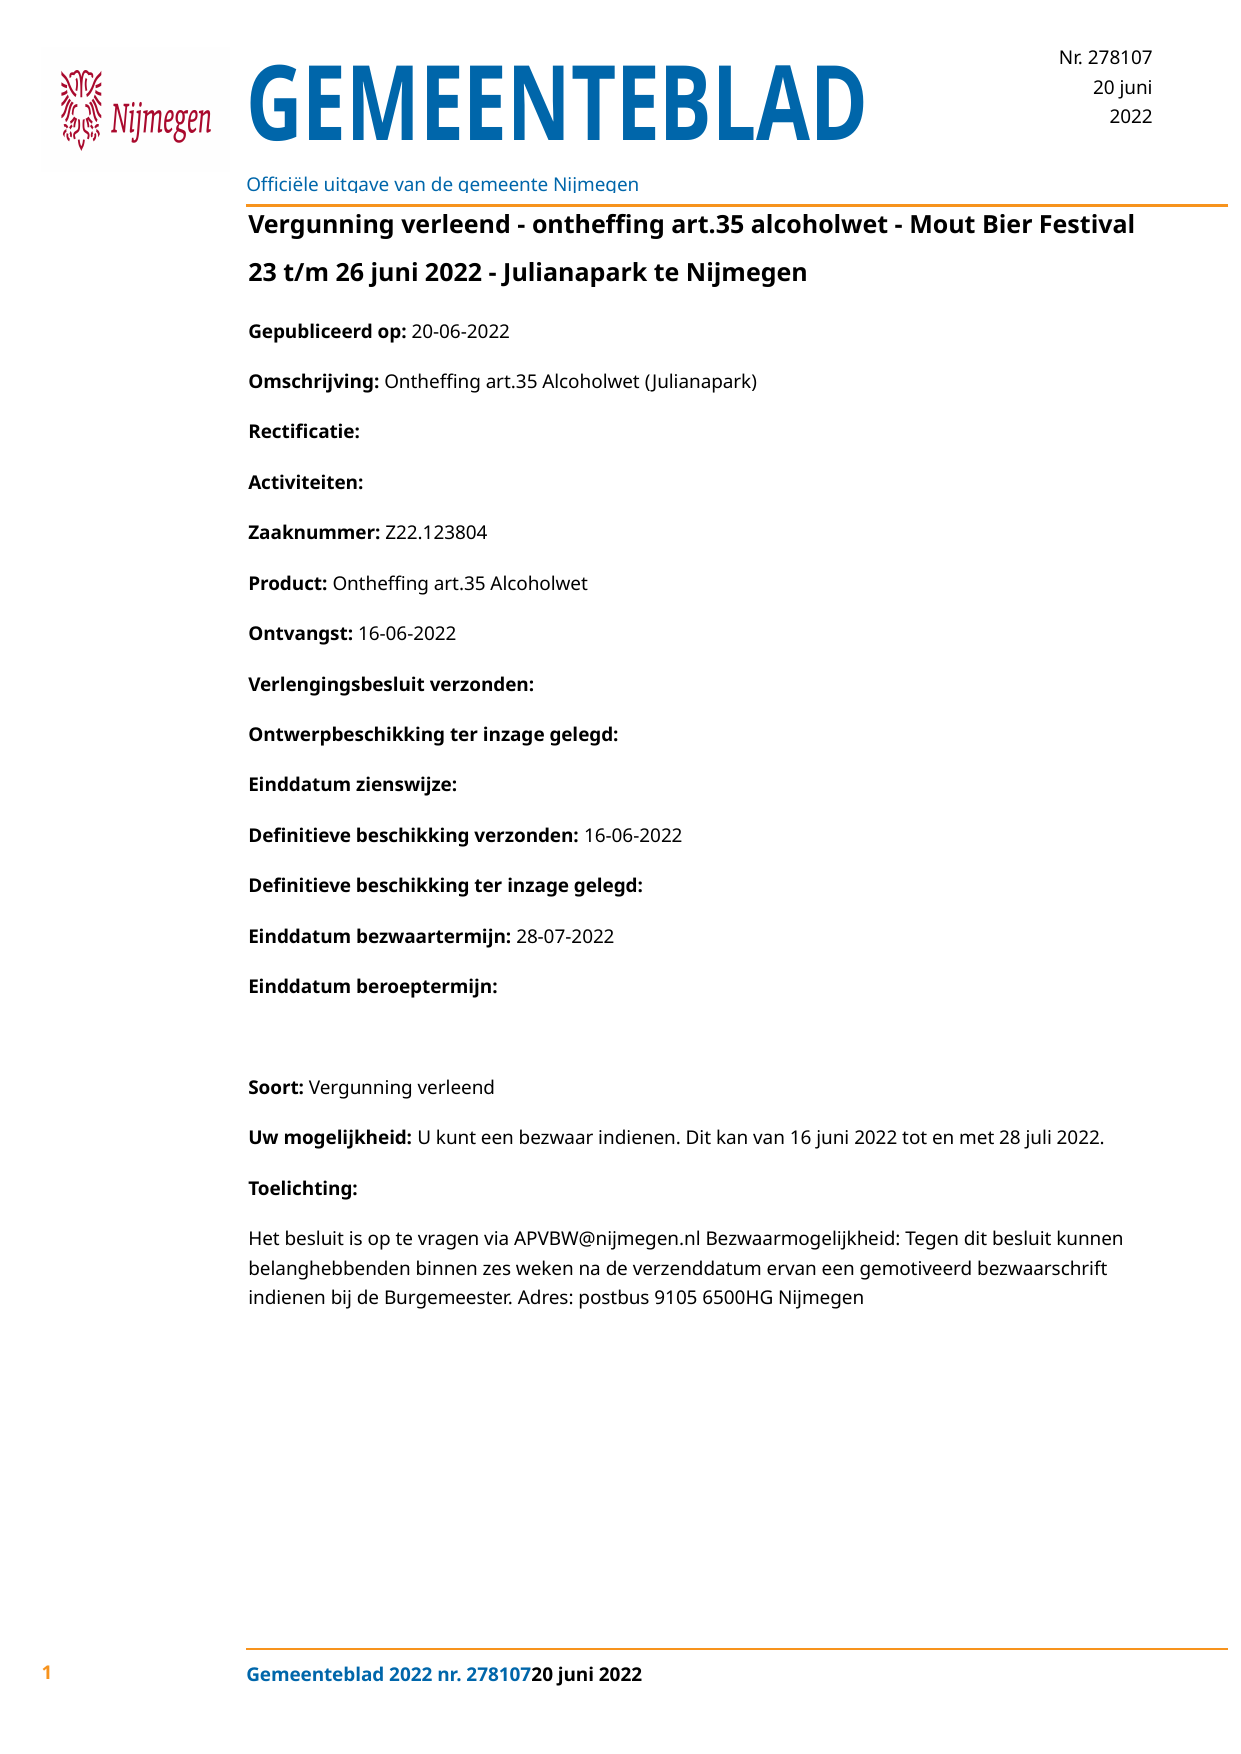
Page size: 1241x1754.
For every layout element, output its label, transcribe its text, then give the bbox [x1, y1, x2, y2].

text Vergunning verleend - ontheffing art.35 alcoholwet - Mout Bier Festival 23 t/m 26 juni 2022 - Julianapark te Nijmegen [248, 207, 1152, 288]
text Ontwerpbeschikking ter inzage gelegd: [248, 721, 1152, 747]
text Omschrijving: Ontheffing art.35 Alcoholwet (Julianapark) [248, 368, 1152, 394]
text Einddatum bezwaartermijn: 28-07-2022 [248, 923, 1152, 949]
picture [41, 47, 231, 172]
text Einddatum beroeptermijn: [248, 973, 1152, 999]
text Uw mogelijkheid: U kunt een bezwaar indienen. Dit kan van 16 juni 2022 tot en met 28 juli 2022. [248, 1124, 1152, 1150]
text Gepubliceerd op: 20-06-2022 [248, 318, 1152, 344]
text Rectificatie: [248, 419, 1152, 444]
text Activiteiten: [248, 469, 1152, 495]
text Zaaknummer: Z22.123804 [248, 519, 1152, 545]
text Definitieve beschikking ter inzage gelegd: [248, 872, 1152, 898]
text Definitieve beschikking verzonden: 16-06-2022 [248, 822, 1152, 848]
text Einddatum zienswijze: [248, 772, 1152, 797]
text Verlengingsbesluit verzonden: [248, 671, 1152, 697]
text Soort: Vergunning verleend [248, 1074, 1152, 1100]
text Het besluit is op te vragen via APVBW@nijmegen.nl Bezwaarmogelijkheid: Tegen dit besluit kunnen belanghebbenden binnen zes weken na de verzenddatum ervan een gemotiveerd bezwaarschrift indienen bij de Burgemeester. Adres: postbus 9105 6500HG Nijmegen [248, 1225, 1152, 1310]
text Toelichting: [248, 1175, 1152, 1201]
text Product: Ontheffing art.35 Alcoholwet [248, 570, 1152, 596]
text Ontvangst: 16-06-2022 [248, 620, 1152, 646]
